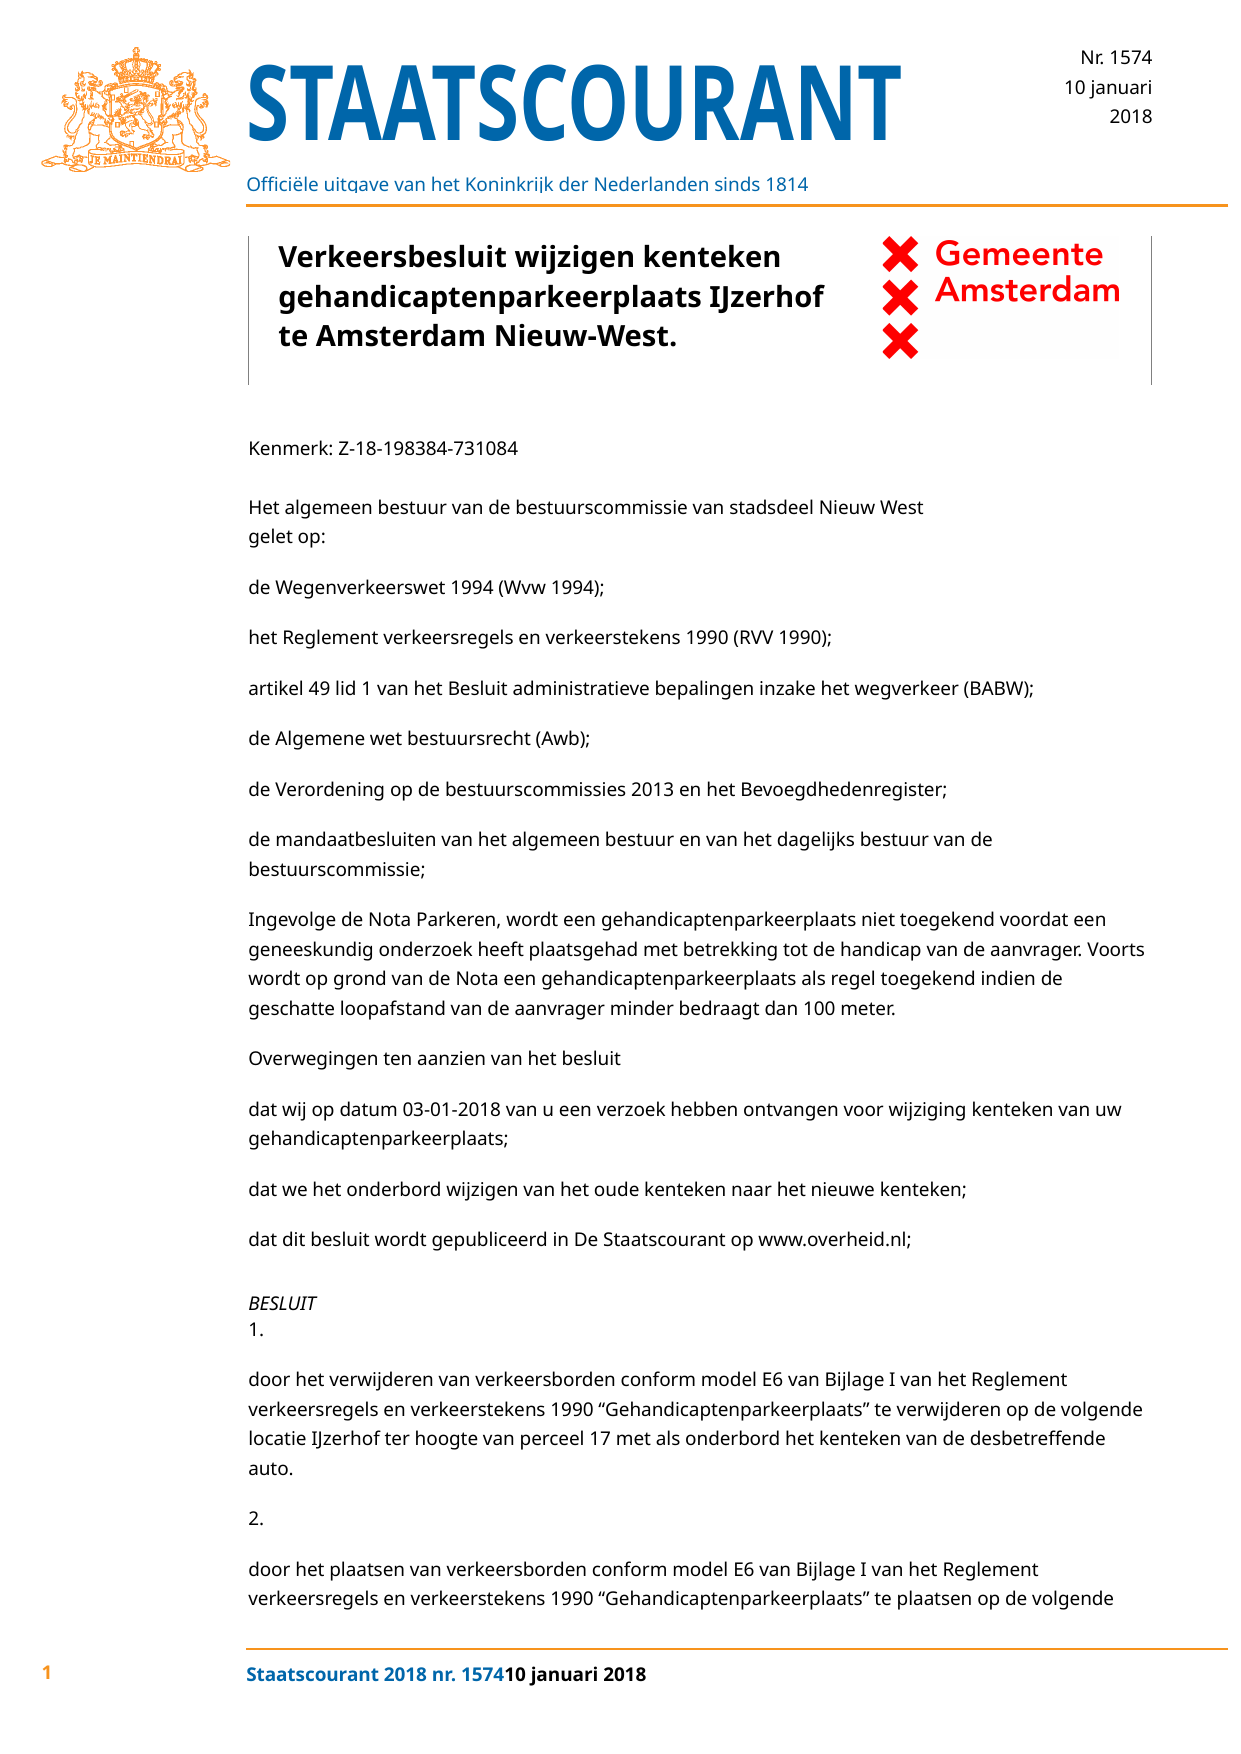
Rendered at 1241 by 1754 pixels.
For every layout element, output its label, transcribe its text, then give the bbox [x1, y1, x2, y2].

text Ingevolge de Nota Parkeren, wordt een gehandicaptenparkeerplaats niet toegekend voordat een geneeskundig onderzoek heeft plaatsgehad met betrekking tot de handicap van de aanvrager. Voorts wordt op grond van de Nota een gehandicaptenparkeerplaats als regel toegekend indien de geschatte loopafstand van de aanvrager minder bedraagt dan 100 meter. [248, 906, 1152, 1021]
text gelet op: [248, 524, 1152, 549]
text door het plaatsen van verkeersborden conform model E6 van Bijlage I van het Reglement verkeersregels en verkeerstekens 1990 “Gehandicaptenparkeerplaats” te plaatsen op de volgende [248, 1556, 1152, 1611]
table_header Verkeersbesluit wijzigen kenteken gehandicaptenparkeerplaats IJzerhof te Amsterdam Nieuw-West. [249, 236, 850, 385]
text door het verwijderen van verkeersborden conform model E6 van Bijlage I van het Reglement verkeersregels en verkeerstekens 1990 “Gehandicaptenparkeerplaats” te verwijderen op de volgende locatie IJzerhof ter hoogte van perceel 17 met als onderbord het kenteken van de desbetreffende auto. [248, 1366, 1152, 1481]
text Overwegingen ten aanzien van het besluit [248, 1045, 1152, 1071]
text de Algemene wet bestuursrecht (Awb); [248, 725, 1152, 751]
text Kenmerk: Z-18-198384-731084 [248, 435, 1152, 461]
text 1. [248, 1316, 1152, 1342]
text BESLUIT [248, 1290, 1152, 1316]
text dat we het onderbord wijzigen van het oude kenteken naar het nieuwe kenteken; [248, 1176, 1152, 1202]
text de mandaatbesluiten van het algemeen bestuur en van het dagelijks bestuur van de bestuurscommissie; [248, 826, 1152, 882]
text artikel 49 lid 1 van het Besluit administratieve bepalingen inzake het wegverkeer (BABW); [248, 675, 1152, 701]
picture [882, 236, 1119, 359]
text dat dit besluit wordt gepubliceerd in De Staatscourant op www.overheid.nl; [248, 1226, 1152, 1252]
text Het algemeen bestuur van de bestuurscommissie van stadsdeel Nieuw West [248, 494, 1152, 520]
picture [41, 47, 231, 172]
text 2. [248, 1506, 1152, 1531]
text de Wegenverkeerswet 1994 (Wvw 1994); [248, 574, 1152, 600]
text de Verordening op de bestuurscommissies 2013 en het Bevoegdhedenregister; [248, 776, 1152, 802]
table_header [850, 236, 1151, 385]
text dat wij op datum 03-01-2018 van u een verzoek hebben ontvangen voor wijziging kenteken van uw gehandicaptenparkeerplaats; [248, 1096, 1152, 1151]
text het Reglement verkeersregels en verkeerstekens 1990 (RVV 1990); [248, 624, 1152, 650]
